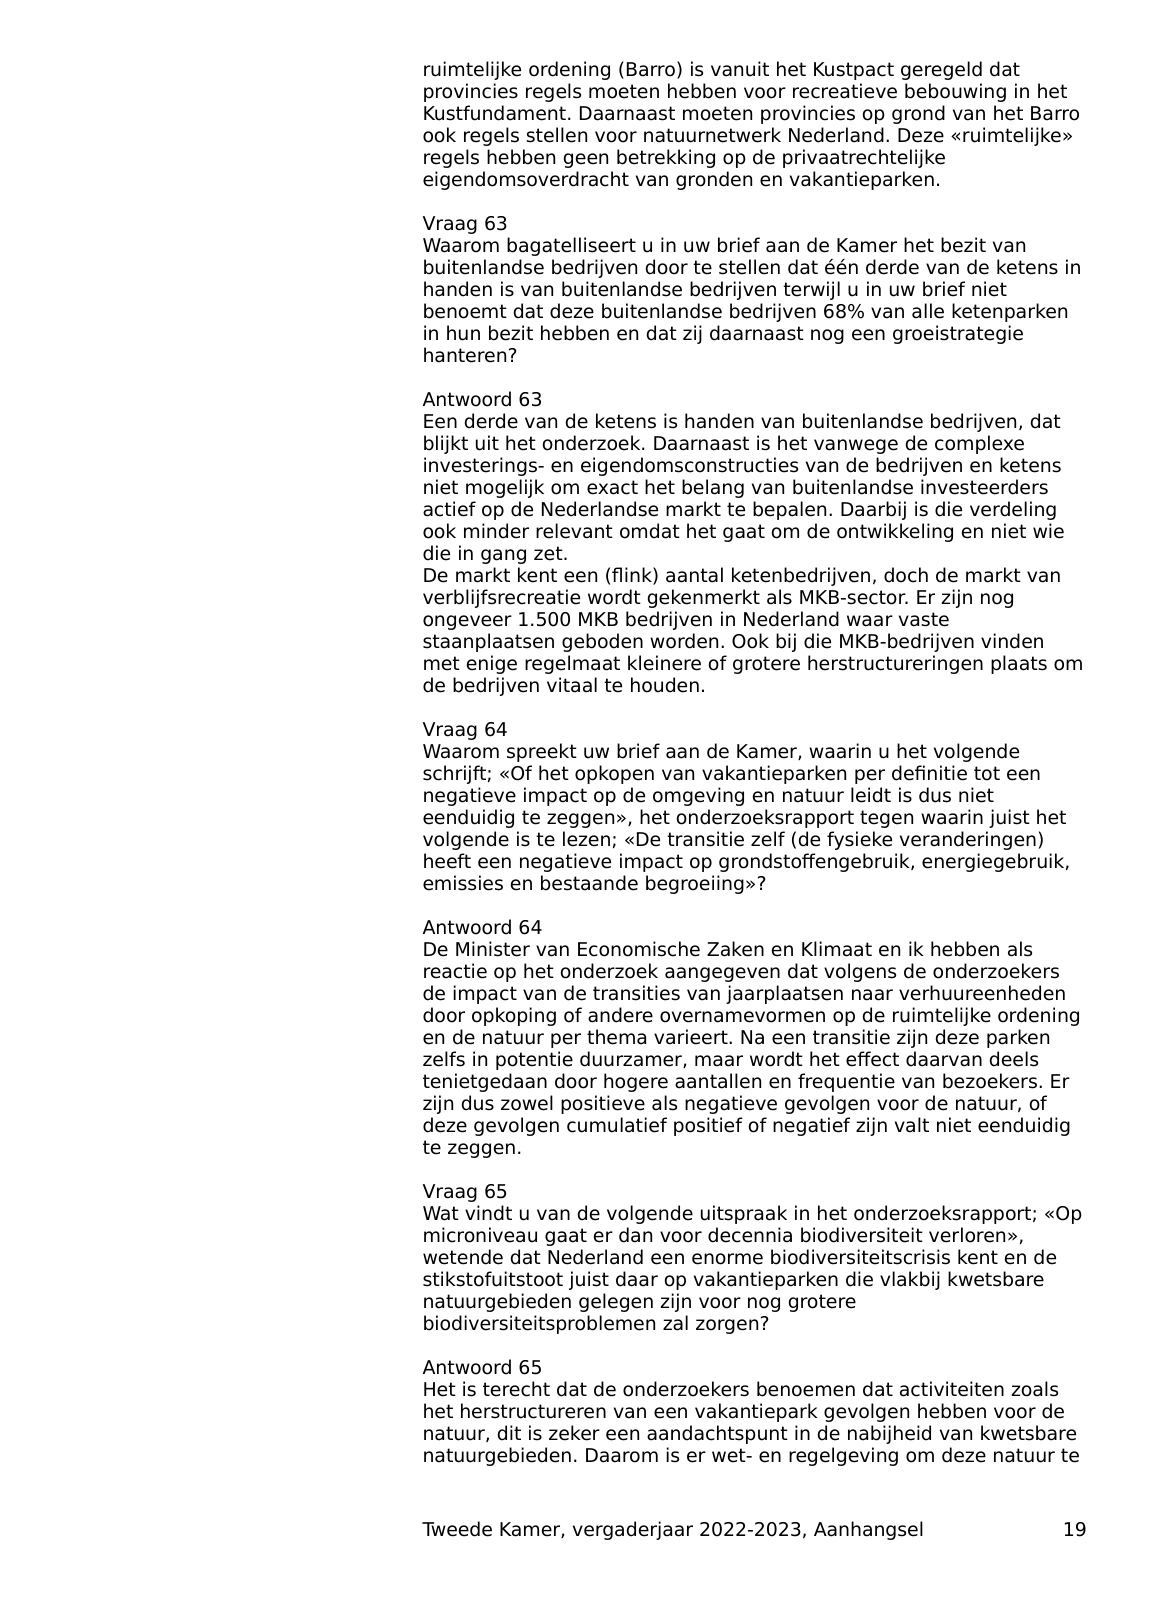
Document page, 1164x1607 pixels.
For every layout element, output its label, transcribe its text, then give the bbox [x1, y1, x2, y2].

text ruimtelijke ordening (Barro) is vanuit het Kustpact geregeld dat provincies regels moeten hebben voor recreatieve bebouwing in het Kustfundament. Daarnaast moeten provincies op grond van het Barro ook regels stellen voor natuurnetwerk Nederland. Deze «ruimtelijke» regels hebben geen betrekking op de privaatrechtelijke eigendomsoverdracht van gronden en vakantieparken. [422, 59, 1087, 191]
text Antwoord 63 [422, 389, 1087, 411]
text De markt kent een (flink) aantal ketenbedrijven, doch de markt van verblijfsrecreatie wordt gekenmerkt als MKB-sector. Er zijn nog ongeveer 1.500 MKB bedrijven in Nederland waar vaste staanplaatsen geboden worden. Ook bij die MKB-bedrijven vinden met enige regelmaat kleinere of grotere herstructureringen plaats om de bedrijven vitaal te houden. [422, 565, 1087, 697]
text Vraag 63 [422, 213, 1087, 235]
text Wat vindt u van de volgende uitspraak in het onderzoeksrapport; «Op microniveau gaat er dan voor decennia biodiversiteit verloren», wetende dat Nederland een enorme biodiversiteitscrisis kent en de stikstofuitstoot juist daar op vakantieparken die vlakbij kwetsbare natuurgebieden gelegen zijn voor nog grotere biodiversiteitsproblemen zal zorgen? [422, 1203, 1087, 1335]
text Antwoord 65 [422, 1357, 1087, 1379]
text Vraag 65 [422, 1181, 1087, 1203]
text Een derde van de ketens is handen van buitenlandse bedrijven, dat blijkt uit het onderzoek. Daarnaast is het vanwege de complexe investerings- en eigendomsconstructies van de bedrijven en ketens niet mogelijk om exact het belang van buitenlandse investeerders actief op de Nederlandse markt te bepalen. Daarbij is die verdeling ook minder relevant omdat het gaat om de ontwikkeling en niet wie die in gang zet. [422, 411, 1087, 565]
text Vraag 64 [422, 719, 1087, 741]
text De Minister van Economische Zaken en Klimaat en ik hebben als reactie op het onderzoek aangegeven dat volgens de onderzoekers de impact van de transities van jaarplaatsen naar verhuureenheden door opkoping of andere overnamevormen op de ruimtelijke ordening en de natuur per thema varieert. Na een transitie zijn deze parken zelfs in potentie duurzamer, maar wordt het effect daarvan deels tenietgedaan door hogere aantallen en frequentie van bezoekers. Er zijn dus zowel positieve als negatieve gevolgen voor de natuur, of deze gevolgen cumulatief positief of negatief zijn valt niet eenduidig te zeggen. [422, 939, 1087, 1159]
text Het is terecht dat de onderzoekers benoemen dat activiteiten zoals het herstructureren van een vakantiepark gevolgen hebben voor de natuur, dit is zeker een aandachtspunt in de nabijheid van kwetsbare natuurgebieden. Daarom is er wet- en regelgeving om deze natuur te [422, 1379, 1087, 1467]
text Antwoord 64 [422, 917, 1087, 939]
text Waarom spreekt uw brief aan de Kamer, waarin u het volgende schrijft; «Of het opkopen van vakantieparken per definitie tot een negatieve impact op de omgeving en natuur leidt is dus niet eenduidig te zeggen», het onderzoeksrapport tegen waarin juist het volgende is te lezen; «De transitie zelf (de fysieke veranderingen) heeft een negatieve impact op grondstoffengebruik, energiegebruik, emissies en bestaande begroeiing»? [422, 741, 1087, 895]
text Waarom bagatelliseert u in uw brief aan de Kamer het bezit van buitenlandse bedrijven door te stellen dat één derde van de ketens in handen is van buitenlandse bedrijven terwijl u in uw brief niet benoemt dat deze buitenlandse bedrijven 68% van alle ketenparken in hun bezit hebben en dat zij daarnaast nog een groeistrategie hanteren? [422, 235, 1087, 367]
